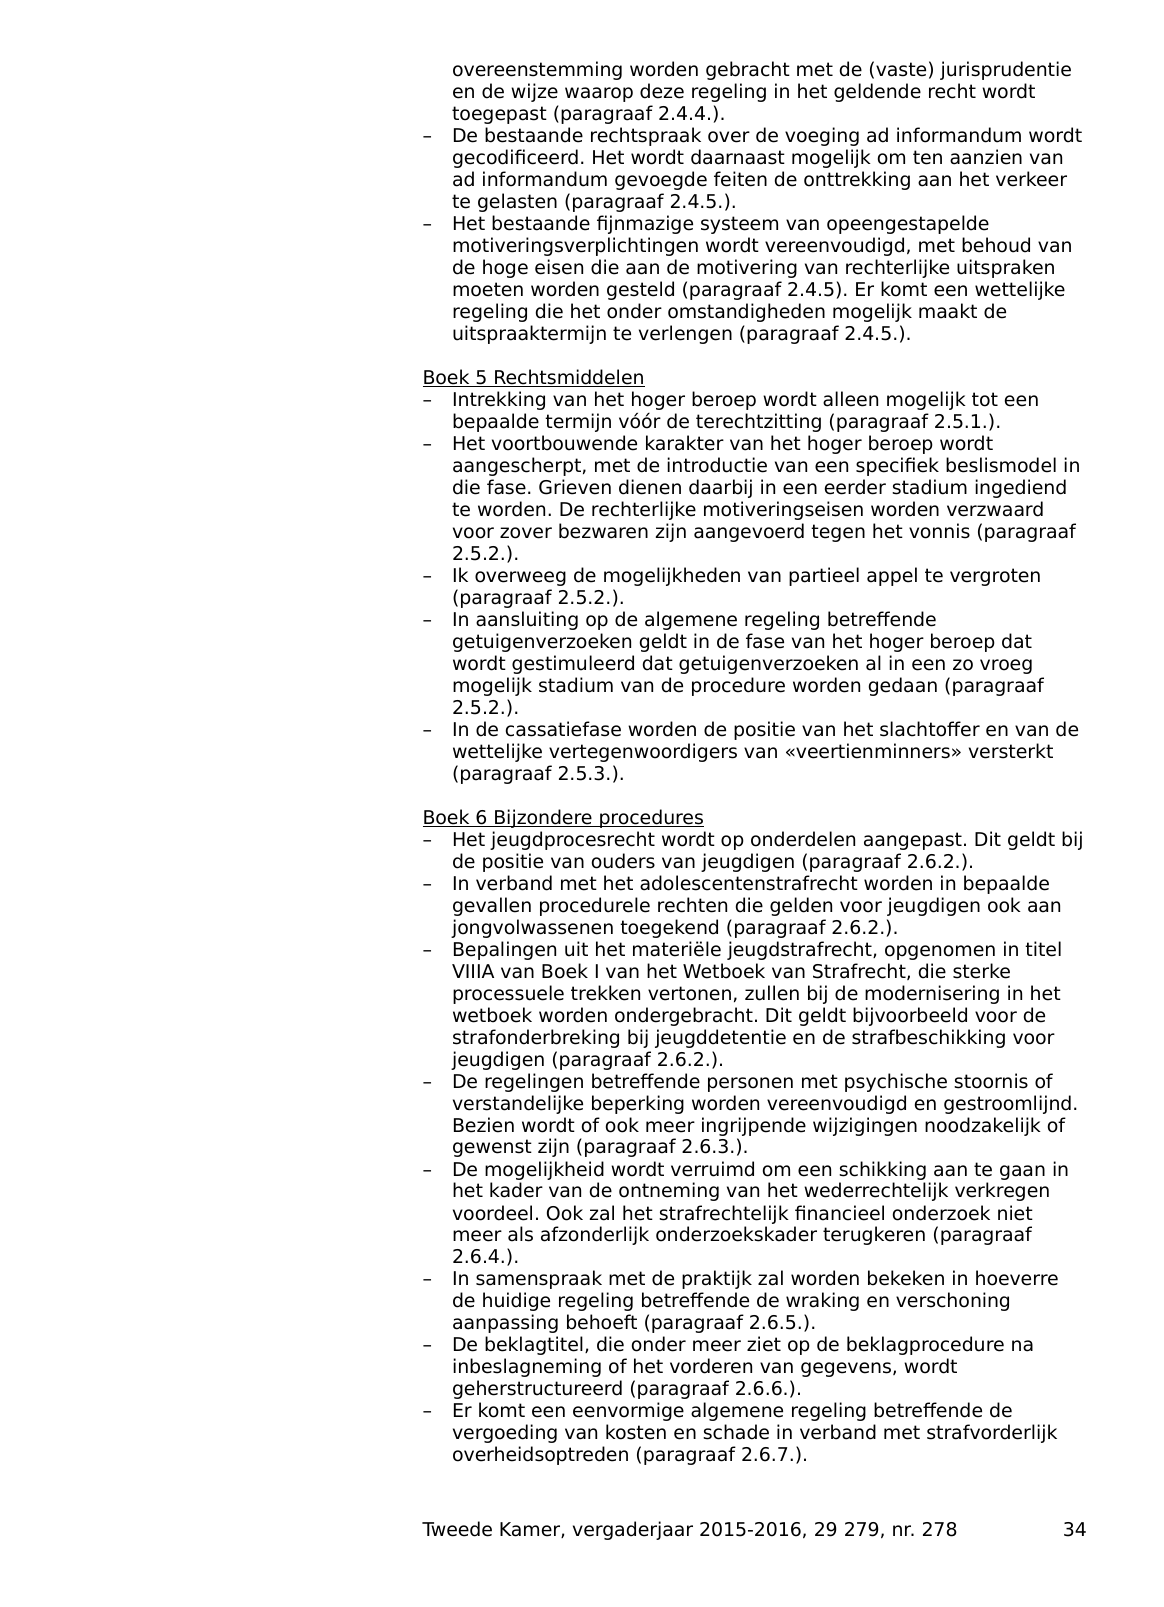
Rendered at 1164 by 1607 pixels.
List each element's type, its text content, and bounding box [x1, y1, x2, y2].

subtitle Boek 6 Bijzondere procedures [422, 807, 1087, 829]
text – Bepalingen uit het materiële jeugdstrafrecht, opgenomen in titel VIIIA van Boek I van het Wetboek van Strafrecht, die sterke processuele trekken vertonen, zullen bij de modernisering in het wetboek worden ondergebracht. Dit geldt bijvoorbeeld voor de strafonderbreking bij jeugddetentie en de strafbeschikking voor jeugdigen (paragraaf 2.6.2.). [422, 939, 1087, 1071]
text – Ik overweeg de mogelijkheden van partieel appel te vergroten (paragraaf 2.5.2.). [422, 565, 1087, 609]
text overeenstemming worden gebracht met de (vaste) jurisprudentie en de wijze waarop deze regeling in het geldende recht wordt toegepast (paragraaf 2.4.4.). [422, 59, 1087, 125]
text – Intrekking van het hoger beroep wordt alleen mogelijk tot een bepaalde termijn vóór de terechtzitting (paragraaf 2.5.1.). [422, 389, 1087, 433]
text – De mogelijkheid wordt verruimd om een schikking aan te gaan in het kader van de ontneming van het wederrechtelijk verkregen voordeel. Ook zal het strafrechtelijk financieel onderzoek niet meer als afzonderlijk onderzoekskader terugkeren (paragraaf 2.6.4.). [422, 1158, 1087, 1268]
text – De bestaande rechtspraak over de voeging ad informandum wordt gecodificeerd. Het wordt daarnaast mogelijk om ten aanzien van ad informandum gevoegde feiten de onttrekking aan het verkeer te gelasten (paragraaf 2.4.5.). [422, 125, 1087, 213]
text – De beklagtitel, die onder meer ziet op de beklagprocedure na inbeslagneming of het vorderen van gegevens, wordt geherstructureerd (paragraaf 2.6.6.). [422, 1334, 1087, 1400]
text – In verband met het adolescentenstrafrecht worden in bepaalde gevallen procedurele rechten die gelden voor jeugdigen ook aan jongvolwassenen toegekend (paragraaf 2.6.2.). [422, 873, 1087, 939]
text – Het voortbouwende karakter van het hoger beroep wordt aangescherpt, met de introductie van een specifiek beslismodel in die fase. Grieven dienen daarbij in een eerder stadium ingediend te worden. De rechterlijke motiveringseisen worden verzwaard voor zover bezwaren zijn aangevoerd tegen het vonnis (paragraaf 2.5.2.). [422, 433, 1087, 565]
text – Er komt een eenvormige algemene regeling betreffende de vergoeding van kosten en schade in verband met strafvorderlijk overheidsoptreden (paragraaf 2.6.7.). [422, 1400, 1087, 1466]
text – In aansluiting op de algemene regeling betreffende getuigenverzoeken geldt in de fase van het hoger beroep dat wordt gestimuleerd dat getuigenverzoeken al in een zo vroeg mogelijk stadium van de procedure worden gedaan (paragraaf 2.5.2.). [422, 609, 1087, 719]
text – Het jeugdprocesrecht wordt op onderdelen aangepast. Dit geldt bij de positie van ouders van jeugdigen (paragraaf 2.6.2.). [422, 829, 1087, 873]
text – In samenspraak met de praktijk zal worden bekeken in hoeverre de huidige regeling betreffende de wraking en verschoning aanpassing behoeft (paragraaf 2.6.5.). [422, 1268, 1087, 1334]
subtitle Boek 5 Rechtsmiddelen [422, 367, 1087, 389]
text – Het bestaande fijnmazige systeem van opeengestapelde motiveringsverplichtingen wordt vereenvoudigd, met behoud van de hoge eisen die aan de motivering van rechterlijke uitspraken moeten worden gesteld (paragraaf 2.4.5). Er komt een wettelijke regeling die het onder omstandigheden mogelijk maakt de uitspraaktermijn te verlengen (paragraaf 2.4.5.). [422, 213, 1087, 345]
text – In de cassatiefase worden de positie van het slachtoffer en van de wettelijke vertegenwoordigers van «veertienminners» versterkt (paragraaf 2.5.3.). [422, 719, 1087, 784]
text – De regelingen betreffende personen met psychische stoornis of verstandelijke beperking worden vereenvoudigd en gestroomlijnd. Bezien wordt of ook meer ingrijpende wijzigingen noodzakelijk of gewenst zijn (paragraaf 2.6.3.). [422, 1071, 1087, 1158]
